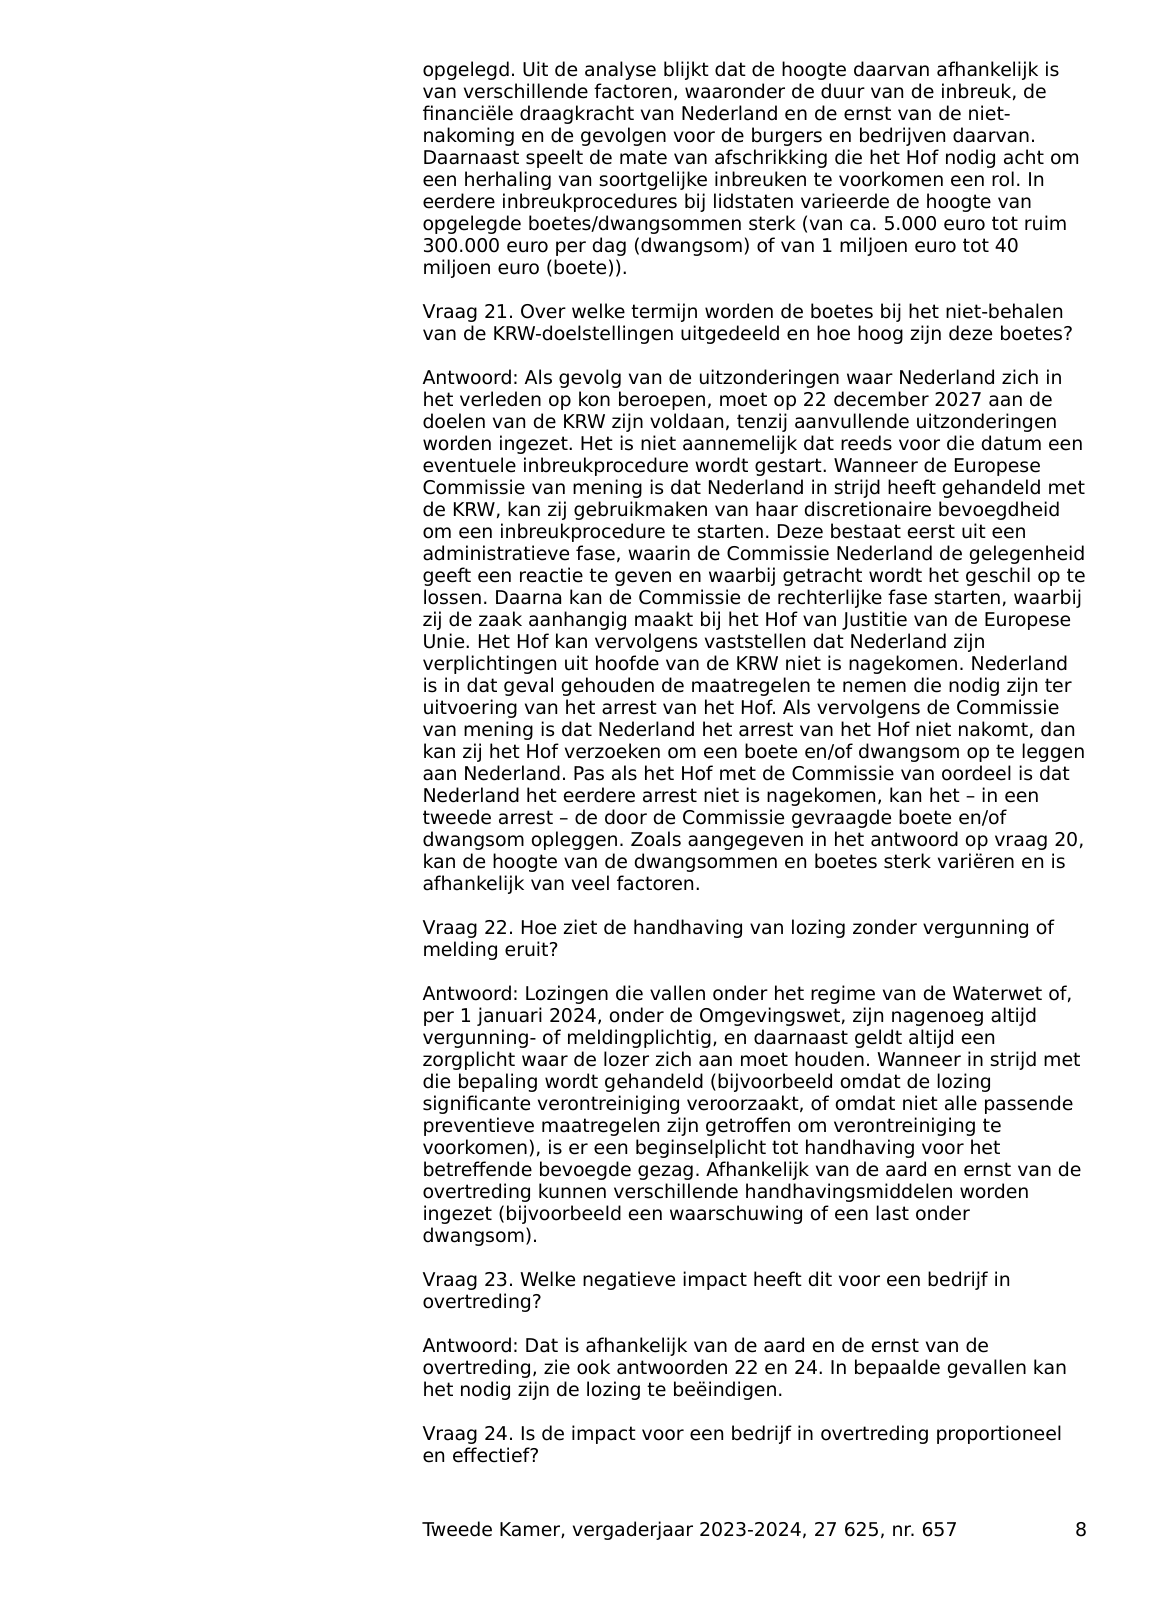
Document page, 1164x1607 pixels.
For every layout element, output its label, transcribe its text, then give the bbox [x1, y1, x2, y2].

text Antwoord: Als gevolg van de uitzonderingen waar Nederland zich in het verleden op kon beroepen, moet op 22 december 2027 aan de doelen van de KRW zijn voldaan, tenzij aanvullende uitzonderingen worden ingezet. Het is niet aannemelijk dat reeds voor die datum een eventuele inbreukprocedure wordt gestart. Wanneer de Europese Commissie van mening is dat Nederland in strijd heeft gehandeld met de KRW, kan zij gebruikmaken van haar discretionaire bevoegdheid om een inbreukprocedure te starten. Deze bestaat eerst uit een administratieve fase, waarin de Commissie Nederland de gelegenheid geeft een reactie te geven en waarbij getracht wordt het geschil op te lossen. Daarna kan de Commissie de rechterlijke fase starten, waarbij zij de zaak aanhangig maakt bij het Hof van Justitie van de Europese Unie. Het Hof kan vervolgens vaststellen dat Nederland zijn verplichtingen uit hoofde van de KRW niet is nagekomen. Nederland is in dat geval gehouden de maatregelen te nemen die nodig zijn ter uitvoering van het arrest van het Hof. Als vervolgens de Commissie van mening is dat Nederland het arrest van het Hof niet nakomt, dan kan zij het Hof verzoeken om een boete en/of dwangsom op te leggen aan Nederland. Pas als het Hof met de Commissie van oordeel is dat Nederland het eerdere arrest niet is nagekomen, kan het – in een tweede arrest – de door de Commissie gevraagde boete en/of dwangsom opleggen. Zoals aangegeven in het antwoord op vraag 20, kan de hoogte van de dwangsommen en boetes sterk variëren en is afhankelijk van veel factoren. [422, 367, 1087, 895]
text Vraag 23. Welke negatieve impact heeft dit voor een bedrijf in overtreding? [422, 1269, 1087, 1313]
text opgelegd. Uit de analyse blijkt dat de hoogte daarvan afhankelijk is van verschillende factoren, waaronder de duur van de inbreuk, de financiële draagkracht van Nederland en de ernst van de niet-nakoming en de gevolgen voor de burgers en bedrijven daarvan. Daarnaast speelt de mate van afschrikking die het Hof nodig acht om een herhaling van soortgelijke inbreuken te voorkomen een rol. In eerdere inbreukprocedures bij lidstaten varieerde de hoogte van opgelegde boetes/dwangsommen sterk (van ca. 5.000 euro tot ruim 300.000 euro per dag (dwangsom) of van 1 miljoen euro tot 40 miljoen euro (boete)). [422, 59, 1087, 279]
text Antwoord: Dat is afhankelijk van de aard en de ernst van de overtreding, zie ook antwoorden 22 en 24. In bepaalde gevallen kan het nodig zijn de lozing te beëindigen. [422, 1335, 1087, 1401]
text Vraag 24. Is de impact voor een bedrijf in overtreding proportioneel en effectief? [422, 1423, 1087, 1467]
text Antwoord: Lozingen die vallen onder het regime van de Waterwet of, per 1 januari 2024, onder de Omgevingswet, zijn nagenoeg altijd vergunning- of meldingplichtig, en daarnaast geldt altijd een zorgplicht waar de lozer zich aan moet houden. Wanneer in strijd met die bepaling wordt gehandeld (bijvoorbeeld omdat de lozing significante verontreiniging veroorzaakt, of omdat niet alle passende preventieve maatregelen zijn getroffen om verontreiniging te voorkomen), is er een beginselplicht tot handhaving voor het betreffende bevoegde gezag. Afhankelijk van de aard en ernst van de overtreding kunnen verschillende handhavingsmiddelen worden ingezet (bijvoorbeeld een waarschuwing of een last onder dwangsom). [422, 983, 1087, 1247]
text Vraag 21. Over welke termijn worden de boetes bij het niet-behalen van de KRW-doelstellingen uitgedeeld en hoe hoog zijn deze boetes? [422, 301, 1087, 345]
text Vraag 22. Hoe ziet de handhaving van lozing zonder vergunning of melding eruit? [422, 917, 1087, 961]
